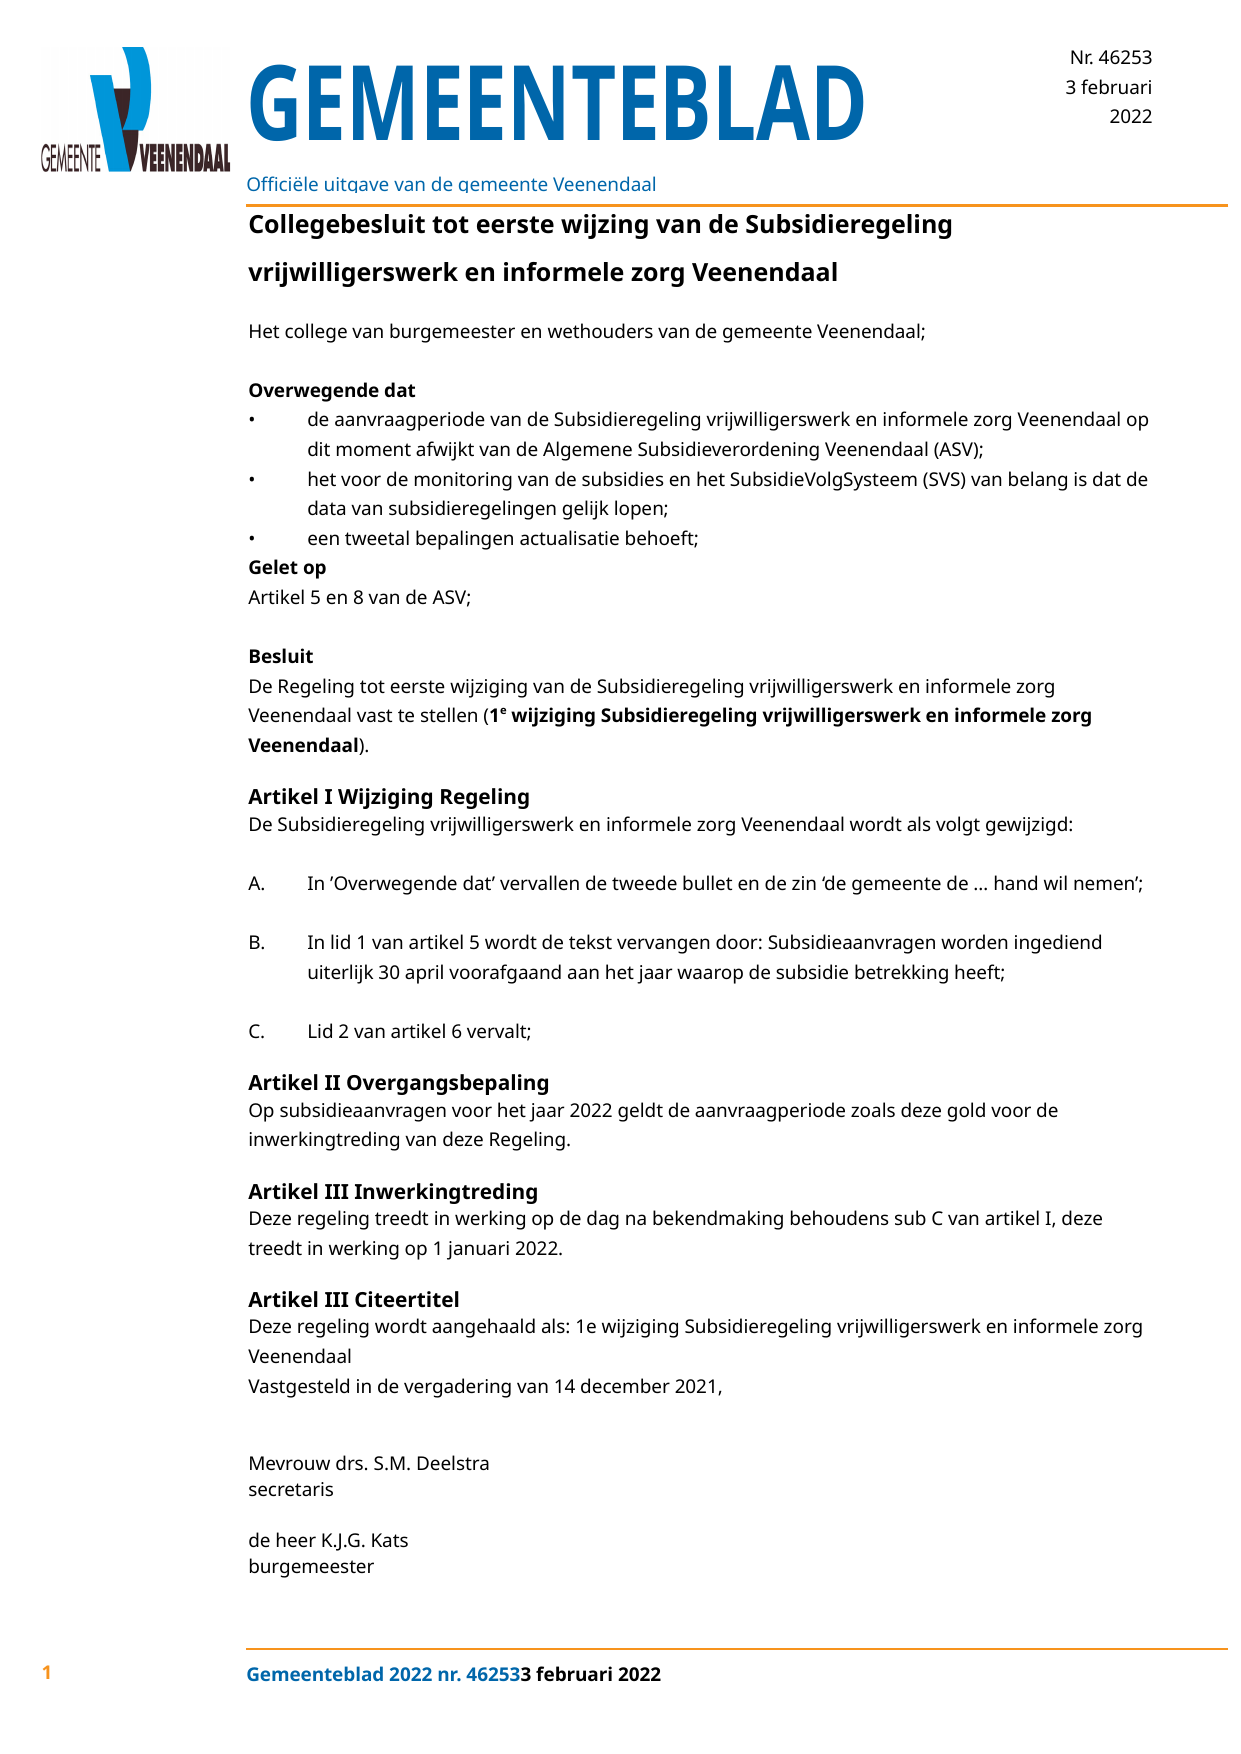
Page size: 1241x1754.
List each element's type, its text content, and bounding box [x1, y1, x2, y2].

text Mevrouw drs. S.M. Deelstra [248, 1450, 1152, 1476]
text Vastgesteld in de vergadering van 14 december 2021, [248, 1373, 1152, 1399]
list de aanvraagperiode van de Subsidieregeling vrijwilligerswerk en informele zorg Veenendaal op dit moment afwijkt van de Algemene Subsidieverordening Veenendaal (ASV); [248, 407, 1152, 462]
text Op subsidieaanvragen voor het jaar 2022 geldt de aanvraagperiode zoals deze gold voor de inwerkingtreding van deze Regeling. [248, 1097, 1152, 1152]
text Gelet op [248, 554, 1152, 580]
text burgemeester [248, 1553, 1152, 1579]
list In ’Overwegende dat’ vervallen de tweede bullet en de zin ‘de gemeente de … hand wil nemen’; [248, 870, 1152, 896]
text Collegebesluit tot eerste wijzing van de Subsidieregeling vrijwilligerswerk en informele zorg Veenendaal [248, 207, 1152, 288]
picture [123, 47, 231, 172]
text Deze regeling wordt aangehaald als: 1e wijziging Subsidieregeling vrijwilligerswerk en informele zorg Veenendaal [248, 1314, 1152, 1369]
text De Regeling tot eerste wijziging van de Subsidieregeling vrijwilligerswerk en informele zorg Veenendaal vast te stellen (1e wijziging Subsidieregeling vrijwilligerswerk en informele zorg Veenendaal). [248, 673, 1152, 758]
text Artikel I Wijziging Regeling [248, 782, 1152, 811]
list Lid 2 van artikel 6 vervalt; [248, 1018, 1152, 1044]
text Deze regeling treedt in werking op de dag na bekendmaking behoudens sub C van artikel I, deze treedt in werking op 1 januari 2022. [248, 1205, 1152, 1261]
text Artikel III Citeertitel [248, 1285, 1152, 1314]
list het voor de monitoring van de subsidies en het SubsidieVolgSysteem (SVS) van belang is dat de data van subsidieregelingen gelijk lopen; [248, 466, 1152, 521]
list een tweetal bepalingen actualisatie behoeft; [248, 525, 1152, 551]
list In lid 1 van artikel 5 wordt de tekst vervangen door: Subsidieaanvragen worden ingediend uiterlijk 30 april voorafgaand aan het jaar waarop de subsidie betrekking heeft; [248, 929, 1152, 984]
text Overwegende dat [248, 377, 1152, 403]
picture [41, 47, 130, 172]
text Het college van burgemeester en wethouders van de gemeente Veenendaal; [248, 318, 1152, 344]
text Artikel II Overgangsbepaling [248, 1068, 1152, 1097]
text Artikel III Inwerkingtreding [248, 1177, 1152, 1205]
text Artikel 5 en 8 van de ASV; [248, 584, 1152, 610]
text De Subsidieregeling vrijwilligerswerk en informele zorg Veenendaal wordt als volgt gewijzigd: [248, 811, 1152, 837]
text de heer K.J.G. Kats [248, 1527, 1152, 1553]
text secretaris [248, 1476, 1152, 1502]
text Besluit [248, 643, 1152, 669]
